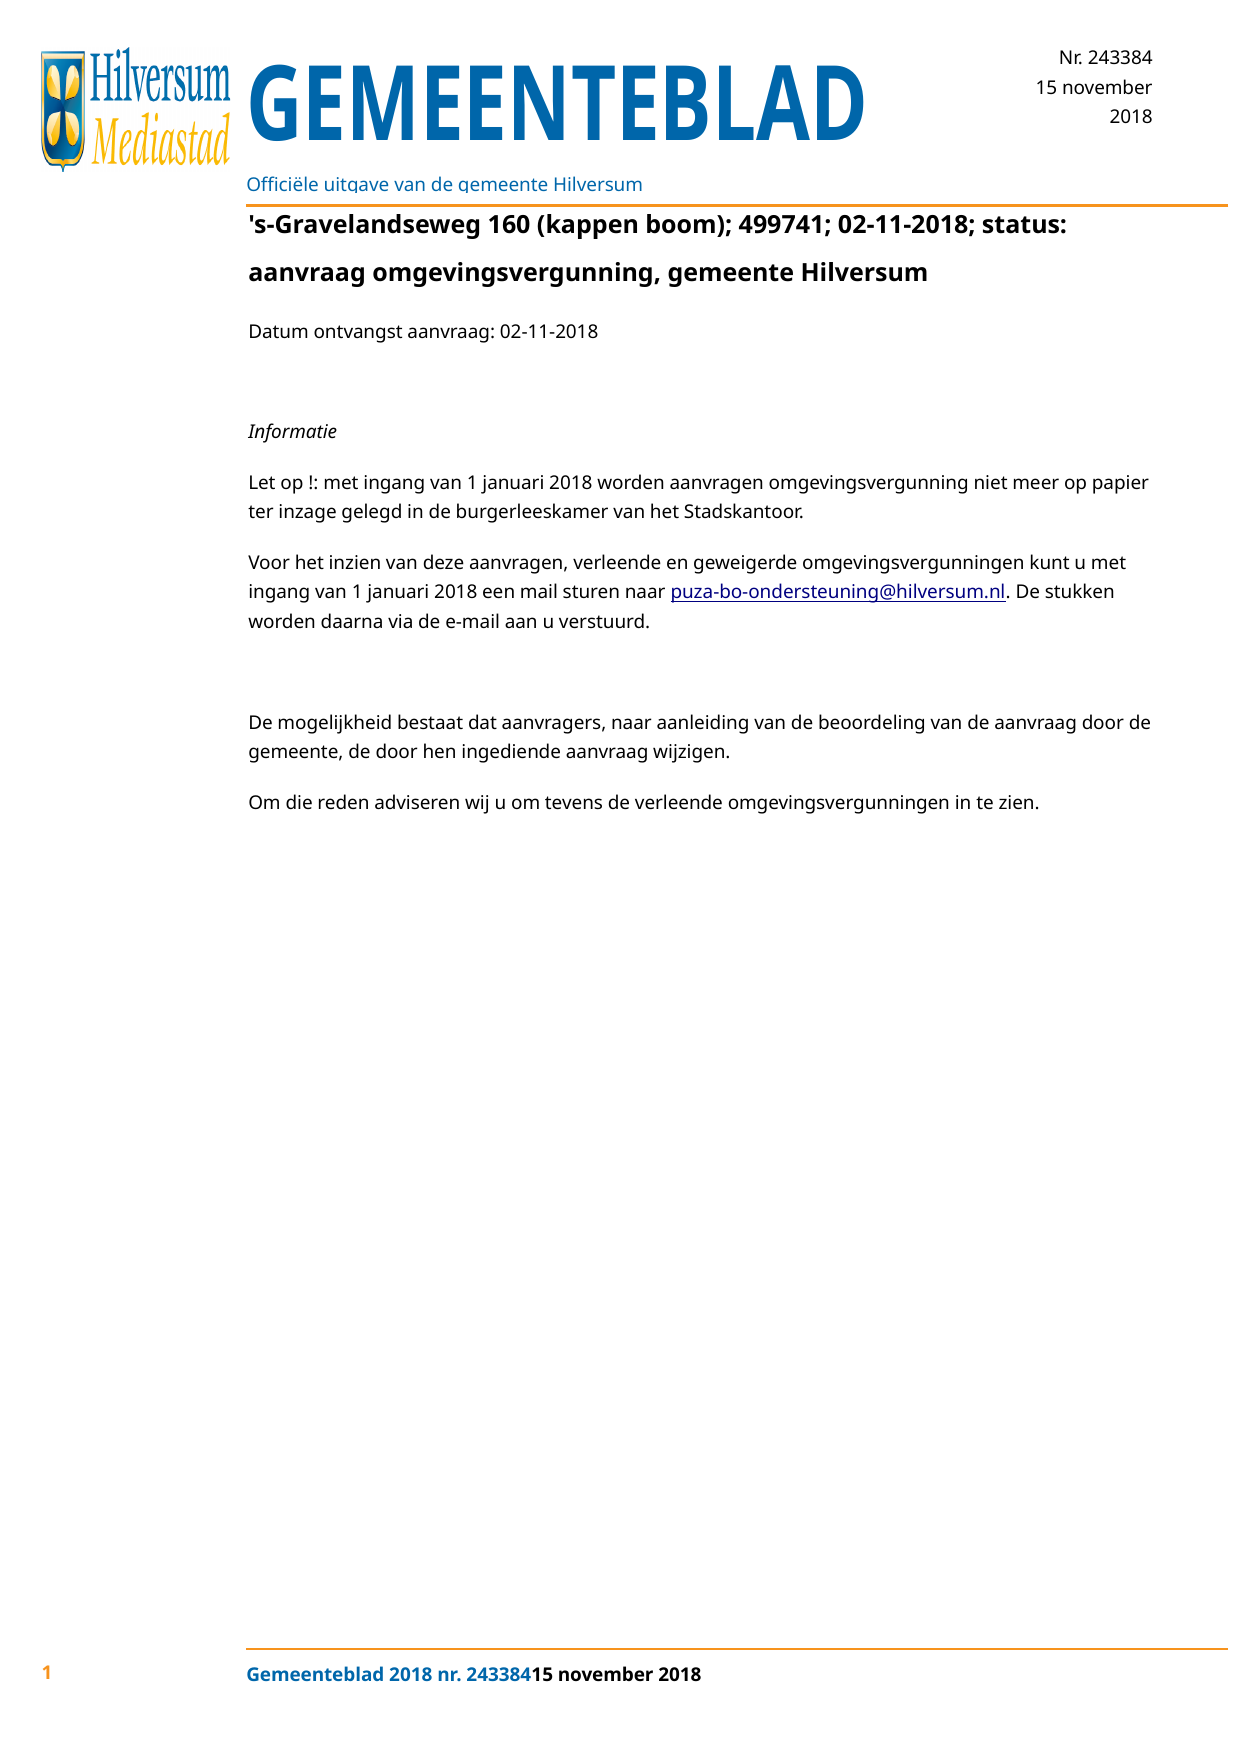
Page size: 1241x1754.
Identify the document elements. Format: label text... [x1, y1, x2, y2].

text De mogelijkheid bestaat dat aanvragers, naar aanleiding van de beoordeling van de aanvraag door de gemeente, de door hen ingediende aanvraag wijzigen. [248, 709, 1152, 764]
picture [41, 47, 231, 172]
text Om die reden adviseren wij u om tevens de verleende omgevingsvergunningen in te zien. [248, 789, 1152, 815]
text Voor het inzien van deze aanvragen, verleende en geweigerde omgevingsvergunningen kunt u met ingang van 1 januari 2018 een mail sturen naar puza-bo-ondersteuning@hilversum.nl. De stukken worden daarna via de e-mail aan u verstuurd. [248, 549, 1152, 634]
text Let op !: met ingang van 1 januari 2018 worden aanvragen omgevingsvergunning niet meer op papier ter inzage gelegd in de burgerleeskamer van het Stadskantoor. [248, 469, 1152, 524]
text 's-Gravelandseweg 160 (kappen boom); 499741; 02-11-2018; status: aanvraag omgevingsvergunning, gemeente Hilversum [248, 207, 1152, 288]
text Datum ontvangst aanvraag: 02-11-2018 [248, 318, 1152, 344]
text Informatie [248, 419, 1152, 444]
